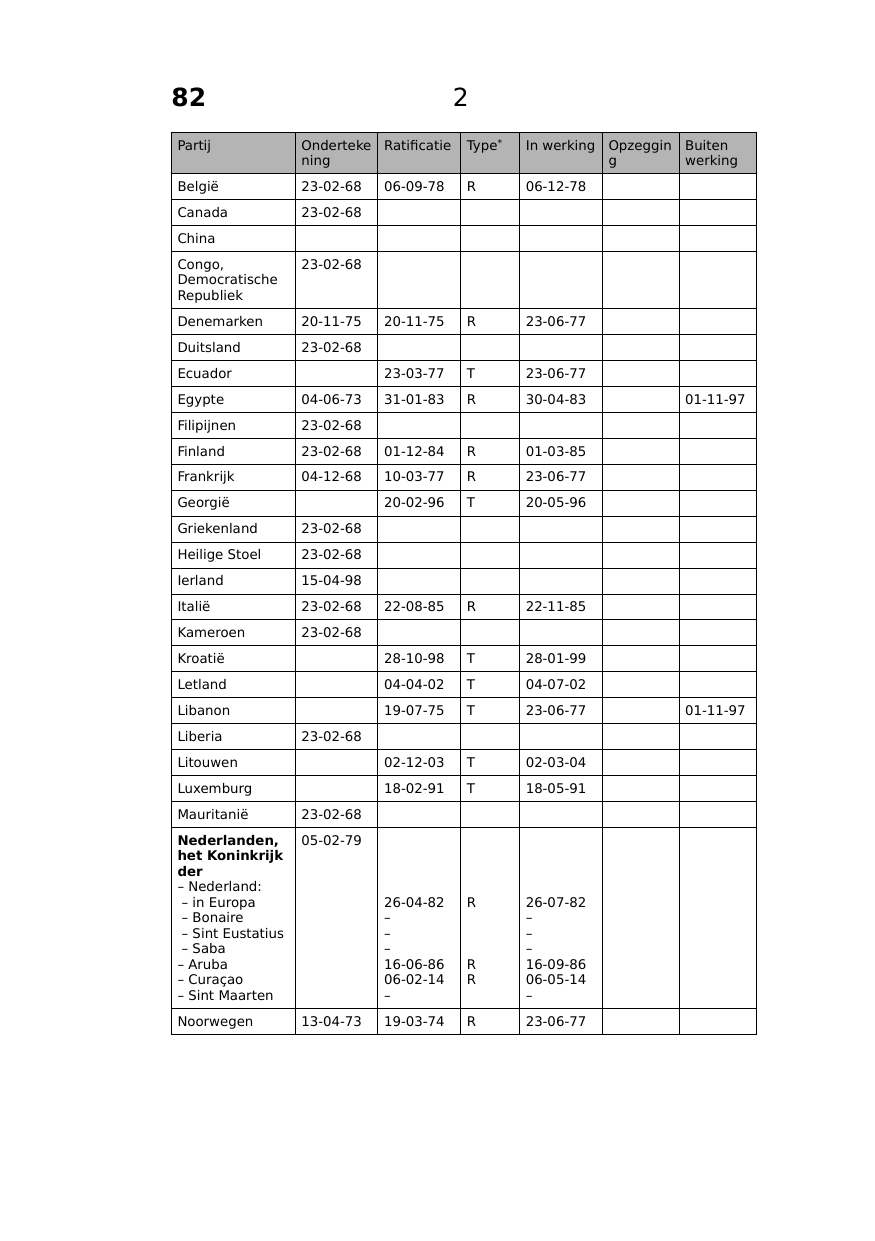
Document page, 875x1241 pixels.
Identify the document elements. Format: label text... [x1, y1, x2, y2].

table_cell Letland [172, 672, 295, 697]
table_cell [461, 724, 519, 749]
table_cell [680, 465, 756, 490]
table_cell [603, 491, 679, 516]
table_cell [603, 926, 679, 941]
table_cell 23-02-68 [296, 595, 377, 619]
table_cell [461, 226, 519, 251]
table_cell [680, 672, 756, 697]
table_cell 20-11-75 [296, 309, 377, 334]
table_cell [680, 724, 756, 749]
table_cell 23-02-68 [296, 413, 377, 438]
table_cell [461, 252, 519, 308]
table_cell 06-12-78 [520, 174, 602, 199]
table_cell [603, 698, 679, 723]
table_cell 04-04-02 [378, 672, 460, 697]
table_cell Luxemburg [172, 776, 295, 801]
table_cell Frankrijk [172, 465, 295, 490]
table_cell T [461, 776, 519, 801]
table_cell Georgië [172, 491, 295, 516]
table_cell 31-01-83 [378, 387, 460, 412]
table_cell 02-03-04 [520, 750, 602, 775]
table_cell [603, 620, 679, 645]
table_cell T [461, 491, 519, 516]
table_cell [680, 941, 756, 957]
table_cell [603, 724, 679, 749]
table_cell 23-02-68 [296, 802, 377, 827]
table_cell 22-11-85 [520, 595, 602, 619]
table_cell [378, 517, 460, 542]
table_cell – [520, 941, 602, 957]
table_cell [680, 910, 756, 926]
table_cell [520, 200, 602, 225]
table_cell [603, 750, 679, 775]
table_cell [378, 252, 460, 308]
table_cell [520, 828, 602, 879]
table_cell Filipijnen [172, 413, 295, 438]
table_cell 23-02-68 [296, 620, 377, 645]
table_cell [461, 828, 519, 879]
table_cell – Saba [172, 941, 295, 957]
table_header Opzegging [603, 133, 679, 173]
table_cell [603, 439, 679, 464]
table_cell [603, 988, 679, 1008]
table_cell 23-02-68 [296, 174, 377, 199]
table_cell [603, 941, 679, 957]
table_cell 15-04-98 [296, 569, 377, 593]
table_cell 06-05-14 [520, 972, 602, 988]
table_cell 23-06-77 [520, 1009, 602, 1034]
table_cell 01-03-85 [520, 439, 602, 464]
table_cell [461, 620, 519, 645]
table_cell [680, 361, 756, 386]
table_cell [378, 724, 460, 749]
table_cell – Aruba [172, 957, 295, 972]
table_cell [461, 941, 519, 957]
table_cell [296, 491, 377, 516]
table_cell [378, 620, 460, 645]
table_cell – Sint Maarten [172, 988, 295, 1008]
table_cell [520, 226, 602, 251]
table_cell 28-01-99 [520, 646, 602, 671]
table_cell 18-02-91 [378, 776, 460, 801]
table_cell [680, 491, 756, 516]
table_cell T [461, 750, 519, 775]
table_cell 26-04-82 [378, 895, 460, 910]
table_cell [680, 828, 756, 879]
table_cell R [461, 1009, 519, 1034]
table_cell [603, 595, 679, 619]
table_cell – [378, 941, 460, 957]
table_cell [520, 517, 602, 542]
table_cell [603, 910, 679, 926]
table_cell [680, 252, 756, 308]
table_cell [296, 750, 377, 775]
table_cell [520, 879, 602, 895]
table_cell [680, 439, 756, 464]
table_cell 23-02-68 [296, 439, 377, 464]
table_cell Ierland [172, 569, 295, 593]
table_cell Duitsland [172, 335, 295, 360]
table_cell [296, 879, 377, 895]
table_cell – [378, 988, 460, 1008]
table_cell [603, 226, 679, 251]
table_cell [461, 543, 519, 567]
table_cell [603, 569, 679, 593]
table_cell 06-09-78 [378, 174, 460, 199]
table_cell [378, 828, 460, 879]
table_cell 23-02-68 [296, 335, 377, 360]
table_cell [680, 895, 756, 910]
table_cell 16-09-86 [520, 957, 602, 972]
table_header Ondertekening [296, 133, 377, 173]
table_cell 23-02-68 [296, 543, 377, 567]
table_cell 01-11-97 [680, 387, 756, 412]
table_cell Nederlanden, het Koninkrijk der [172, 828, 295, 879]
table_cell [461, 200, 519, 225]
table_cell 18-05-91 [520, 776, 602, 801]
table_cell [603, 672, 679, 697]
table_cell [680, 595, 756, 619]
table_cell [680, 335, 756, 360]
table_cell [680, 620, 756, 645]
table_cell Heilige Stoel [172, 543, 295, 567]
table_cell 04-06-73 [296, 387, 377, 412]
table_cell [680, 988, 756, 1008]
table_cell 23-02-68 [296, 724, 377, 749]
table_cell 06-02-14 [378, 972, 460, 988]
table_cell Congo, Democratische Republiek [172, 252, 295, 308]
table_cell 16-06-86 [378, 957, 460, 972]
table_cell R [461, 957, 519, 972]
table_cell [680, 413, 756, 438]
table_cell 22-08-85 [378, 595, 460, 619]
table_cell [603, 335, 679, 360]
table_cell [520, 724, 602, 749]
table_cell [603, 413, 679, 438]
table_cell [296, 972, 377, 988]
table_cell [378, 879, 460, 895]
table_cell [520, 620, 602, 645]
table_cell [296, 698, 377, 723]
table_cell [296, 988, 377, 1008]
table_cell [680, 200, 756, 225]
table_cell [296, 910, 377, 926]
table_cell [296, 926, 377, 941]
table_cell [603, 776, 679, 801]
table_cell 23-03-77 [378, 361, 460, 386]
table_cell [680, 646, 756, 671]
table_cell – [378, 926, 460, 941]
table_cell [378, 413, 460, 438]
table_cell R [461, 895, 519, 910]
table_cell – [520, 926, 602, 941]
table_cell [296, 672, 377, 697]
table_header Buiten werking [680, 133, 756, 173]
table_cell [680, 802, 756, 827]
table_cell – Bonaire [172, 910, 295, 926]
table_cell [603, 200, 679, 225]
table_cell Mauritanië [172, 802, 295, 827]
table_cell 23-02-68 [296, 252, 377, 308]
table_cell – Sint Eustatius [172, 926, 295, 941]
table_cell 02-12-03 [378, 750, 460, 775]
table_cell [296, 895, 377, 910]
table_cell 20-05-96 [520, 491, 602, 516]
table_cell 28-10-98 [378, 646, 460, 671]
table_cell Kroatië [172, 646, 295, 671]
table_cell [520, 335, 602, 360]
table_cell [296, 941, 377, 957]
table_cell 23-06-77 [520, 361, 602, 386]
table_cell 19-07-75 [378, 698, 460, 723]
table_cell [680, 517, 756, 542]
table_cell 30-04-83 [520, 387, 602, 412]
table_cell R [461, 309, 519, 334]
table_cell Egypte [172, 387, 295, 412]
table_cell T [461, 646, 519, 671]
table_cell [603, 802, 679, 827]
table_cell [520, 413, 602, 438]
table_cell T [461, 361, 519, 386]
table_cell [378, 802, 460, 827]
table_cell 23-02-68 [296, 517, 377, 542]
table_cell [680, 569, 756, 593]
table_cell 01-12-84 [378, 439, 460, 464]
table_cell [378, 543, 460, 567]
table_cell [296, 646, 377, 671]
table_cell [680, 309, 756, 334]
table_cell 04-12-68 [296, 465, 377, 490]
table_cell R [461, 387, 519, 412]
table_cell [680, 750, 756, 775]
table_cell R [461, 174, 519, 199]
table_header Ratificatie [378, 133, 460, 173]
table_cell [603, 543, 679, 567]
table_cell [296, 957, 377, 972]
table_cell [378, 569, 460, 593]
table_cell [680, 972, 756, 988]
table_cell [603, 465, 679, 490]
table_cell België [172, 174, 295, 199]
table_cell [520, 569, 602, 593]
table_cell Litouwen [172, 750, 295, 775]
table_cell [603, 174, 679, 199]
table_cell 13-04-73 [296, 1009, 377, 1034]
table_cell Libanon [172, 698, 295, 723]
table_cell [603, 517, 679, 542]
table_cell – Curaçao [172, 972, 295, 988]
table_cell [461, 335, 519, 360]
table_cell Noorwegen [172, 1009, 295, 1034]
table_cell 19-03-74 [378, 1009, 460, 1034]
table_cell Griekenland [172, 517, 295, 542]
table_cell [603, 972, 679, 988]
table_cell Liberia [172, 724, 295, 749]
table_cell [378, 200, 460, 225]
table_cell 23-02-68 [296, 200, 377, 225]
table_cell [680, 776, 756, 801]
table_cell 26-07-82 [520, 895, 602, 910]
table_cell 05-02-79 [296, 828, 377, 879]
table_cell [603, 361, 679, 386]
table_header In werking [520, 133, 602, 173]
table_cell 23-06-77 [520, 698, 602, 723]
table_cell Denemarken [172, 309, 295, 334]
table_cell [461, 988, 519, 1008]
table_cell – [520, 910, 602, 926]
table_cell [520, 252, 602, 308]
table_cell [680, 1009, 756, 1034]
table_cell China [172, 226, 295, 251]
table_cell [603, 646, 679, 671]
table_cell Italië [172, 595, 295, 619]
table_cell 23-06-77 [520, 465, 602, 490]
table_cell [680, 879, 756, 895]
table_cell R [461, 465, 519, 490]
table_cell – [378, 910, 460, 926]
table_cell [680, 543, 756, 567]
table_cell [461, 879, 519, 895]
table_cell [680, 174, 756, 199]
table_cell [603, 1009, 679, 1034]
table_cell T [461, 698, 519, 723]
table_cell [603, 895, 679, 910]
table_cell [461, 569, 519, 593]
table_cell R [461, 595, 519, 619]
table_cell R [461, 972, 519, 988]
table_cell [378, 335, 460, 360]
table_cell [461, 517, 519, 542]
table_cell [680, 226, 756, 251]
table_cell 01-11-97 [680, 698, 756, 723]
table_cell [603, 252, 679, 308]
table_cell [461, 910, 519, 926]
table_cell 20-11-75 [378, 309, 460, 334]
table_cell [680, 957, 756, 972]
table_cell [461, 802, 519, 827]
table_cell Finland [172, 439, 295, 464]
table_cell Ecuador [172, 361, 295, 386]
table_header Type* [461, 133, 519, 173]
table_cell 04-07-02 [520, 672, 602, 697]
table_cell Canada [172, 200, 295, 225]
table_cell 23-06-77 [520, 309, 602, 334]
table_cell 20-02-96 [378, 491, 460, 516]
table_header Partij [172, 133, 295, 173]
table_cell [603, 957, 679, 972]
table_cell [603, 828, 679, 879]
table_cell [520, 802, 602, 827]
table_cell [296, 361, 377, 386]
table_cell – [520, 988, 602, 1008]
table_cell [680, 926, 756, 941]
table_cell [296, 226, 377, 251]
table_cell 10-03-77 [378, 465, 460, 490]
table_cell [461, 926, 519, 941]
table_cell [603, 309, 679, 334]
table_cell [461, 413, 519, 438]
table_cell – Nederland: [172, 879, 295, 895]
table_cell [603, 387, 679, 412]
table_cell [378, 226, 460, 251]
table_cell T [461, 672, 519, 697]
table_cell [296, 776, 377, 801]
table_cell Kameroen [172, 620, 295, 645]
table_cell – in Europa [172, 895, 295, 910]
table_cell [603, 879, 679, 895]
table_cell [520, 543, 602, 567]
table_cell R [461, 439, 519, 464]
